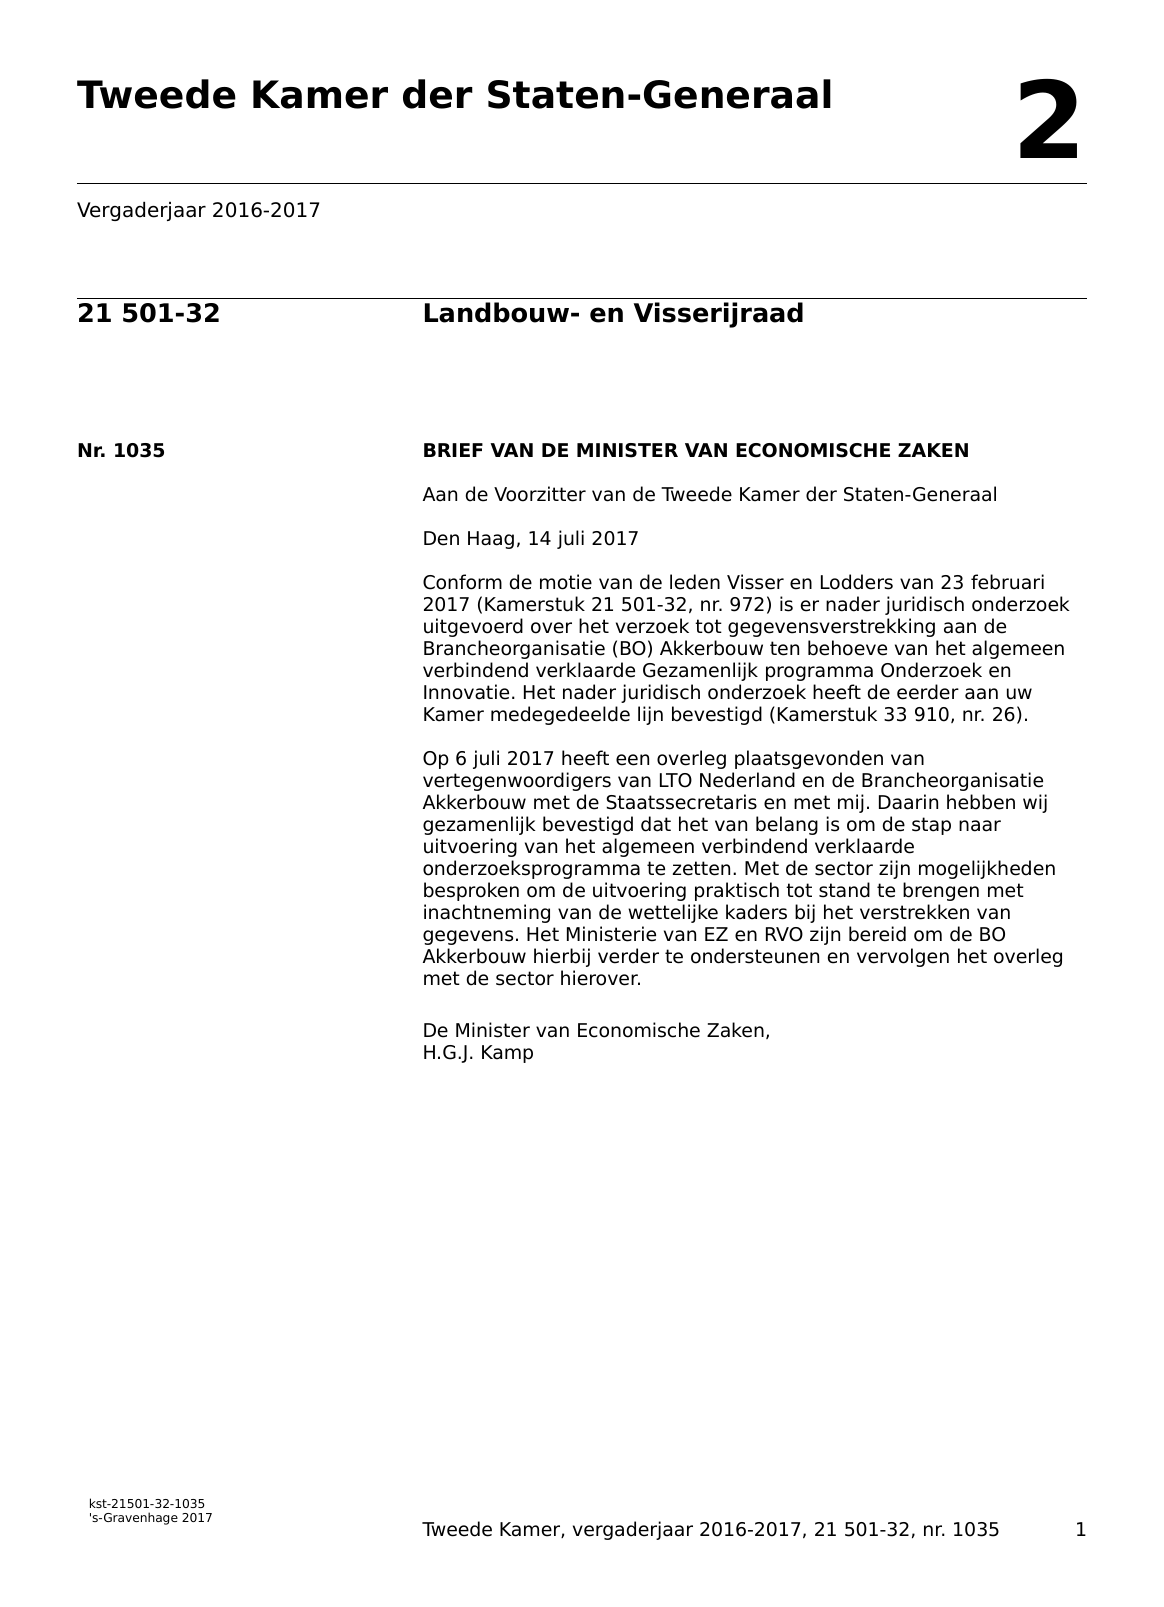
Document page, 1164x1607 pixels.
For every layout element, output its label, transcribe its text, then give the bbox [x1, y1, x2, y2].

text 's-Gravenhage 2017 [88, 1511, 323, 1525]
table_cell Vergaderjaar 2016-2017 [77, 184, 1087, 298]
text Aan de Voorzitter van de Tweede Kamer der Staten-Generaal [422, 484, 1087, 506]
table_header 2 [886, 59, 1087, 183]
text Op 6 juli 2017 heeft een overleg plaatsgevonden van vertegenwoordigers van LTO Nederland en de Brancheorganisatie Akkerbouw met de Staatssecretaris en met mij. Daarin hebben wij gezamenlijk bevestigd dat het van belang is om de stap naar uitvoering van het algemeen verbindend verklaarde onderzoeksprogramma te zetten. Met de sector zijn mogelijkheden besproken om de uitvoering praktisch tot stand te brengen met inachtneming van de wettelijke kaders bij het verstrekken van gegevens. Het Ministerie van EZ en RVO zijn bereid om de BO Akkerbouw hierbij verder te ondersteunen en vervolgen het overleg met de sector hierover. [422, 748, 1087, 990]
text kst-21501-32-1035 [88, 1497, 323, 1511]
text De Minister van Economische Zaken, H.G.J. Kamp [422, 1020, 1087, 1064]
text Den Haag, 14 juli 2017 [422, 528, 1087, 550]
subtitle 21 501-32 Landbouw- en Visserijraad [77, 299, 1087, 329]
table_header Tweede Kamer der Staten-Generaal [77, 59, 886, 183]
subtitle Nr. 1035 BRIEF VAN DE MINISTER VAN ECONOMISCHE ZAKEN [77, 440, 1087, 462]
text Conform de motie van de leden Visser en Lodders van 23 februari 2017 (Kamerstuk 21 501-32, nr. 972) is er nader juridisch onderzoek uitgevoerd over het verzoek tot gegevensverstrekking aan de Brancheorganisatie (BO) Akkerbouw ten behoeve van het algemeen verbindend verklaarde Gezamenlijk programma Onderzoek en Innovatie. Het nader juridisch onderzoek heeft de eerder aan uw Kamer medegedeelde lijn bevestigd (Kamerstuk 33 910, nr. 26). [422, 572, 1087, 726]
